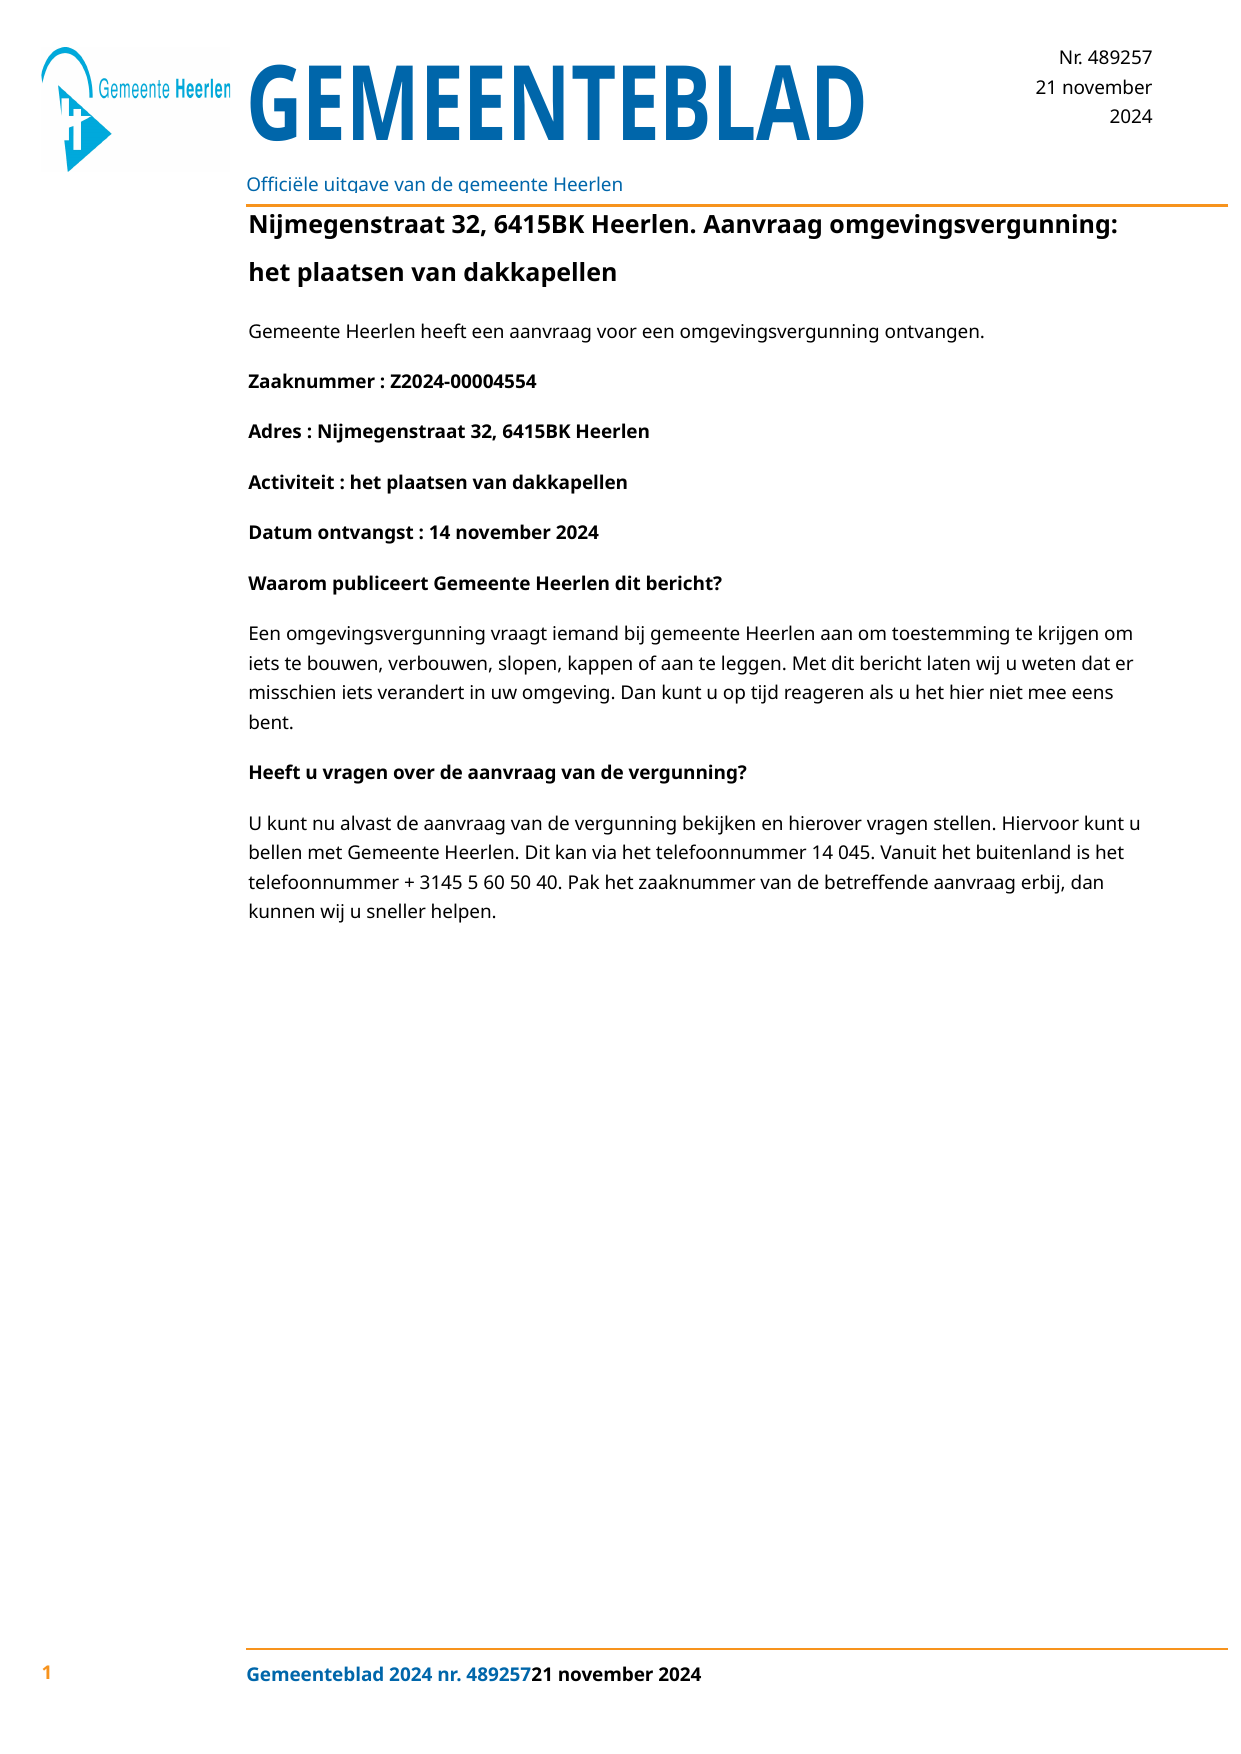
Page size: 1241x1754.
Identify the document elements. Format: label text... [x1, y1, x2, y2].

text Nijmegenstraat 32, 6415BK Heerlen. Aanvraag omgevingsvergunning: het plaatsen van dakkapellen [248, 207, 1152, 288]
text Waarom publiceert Gemeente Heerlen dit bericht? [248, 570, 1152, 596]
picture [41, 47, 59, 70]
text Een omgevingsvergunning vraagt iemand bij gemeente Heerlen aan om toestemming te krijgen om iets te bouwen, verbouwen, slopen, kappen of aan te leggen. Met dit bericht laten wij u weten dat er misschien iets verandert in uw omgeving. Dan kunt u op tijd reageren als u het hier niet mee eens bent. [248, 620, 1152, 735]
picture [41, 47, 231, 172]
text Heeft u vragen over de aanvraag van de vergunning? [248, 759, 1152, 785]
text Datum ontvangst : 14 november 2024 [248, 519, 1152, 545]
text U kunt nu alvast de aanvraag van de vergunning bekijken en hierover vragen stellen. Hiervoor kunt u bellen met Gemeente Heerlen. Dit kan via het telefoonnummer 14 045. Vanuit het buitenland is het telefoonnummer + 3145 5 60 50 40. Pak het zaaknummer van de betreffende aanvraag erbij, dan kunnen wij u sneller helpen. [248, 810, 1152, 924]
text Activiteit : het plaatsen van dakkapellen [248, 469, 1152, 495]
text Zaaknummer : Z2024-00004554 [248, 368, 1152, 394]
text Adres : Nijmegenstraat 32, 6415BK Heerlen [248, 419, 1152, 444]
text Gemeente Heerlen heeft een aanvraag voor een omgevingsvergunning ontvangen. [248, 318, 1152, 344]
